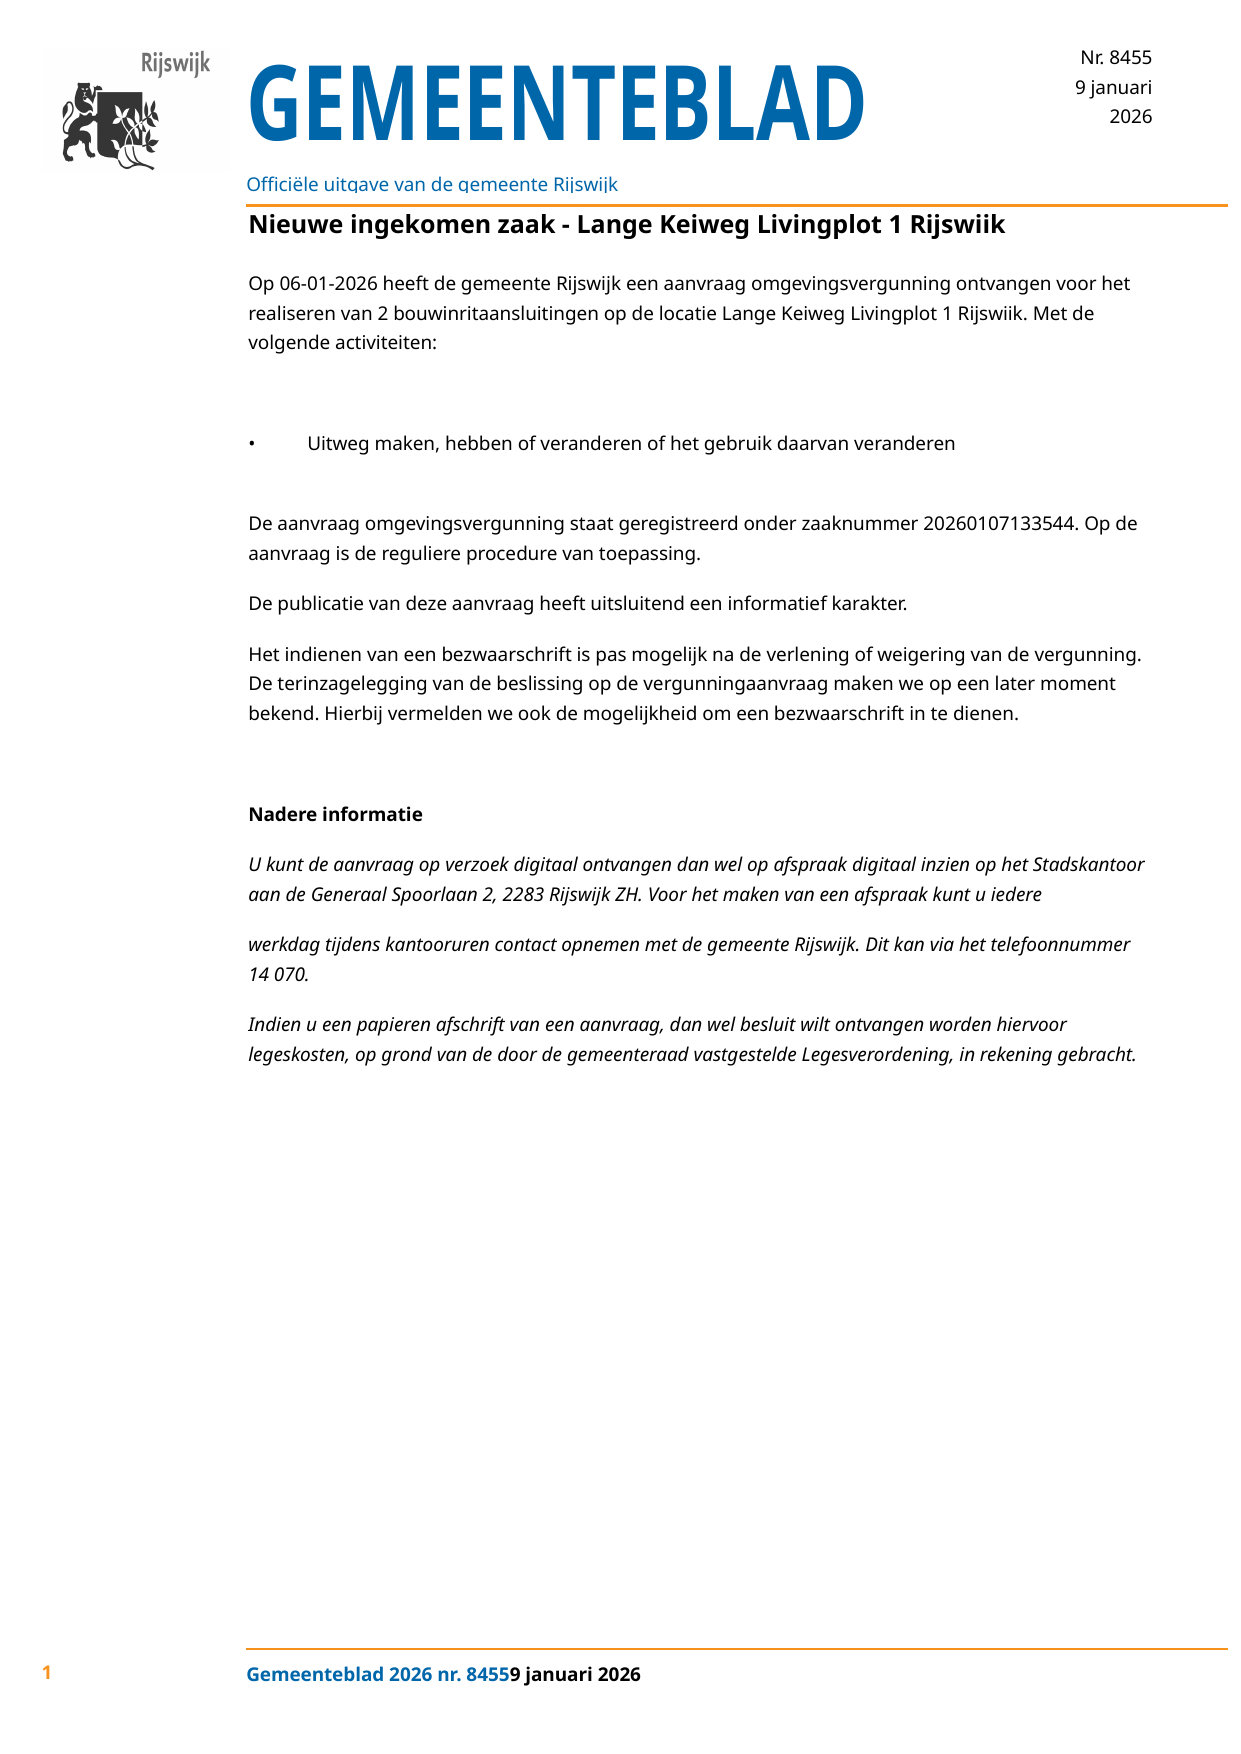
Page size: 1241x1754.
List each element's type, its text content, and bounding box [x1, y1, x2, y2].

picture [41, 47, 231, 172]
text De publicatie van deze aanvraag heeft uitsluitend een informatief karakter. [248, 590, 1152, 616]
text De aanvraag omgevingsvergunning staat geregistreerd onder zaaknummer 20260107133544. Op de aanvraag is de reguliere procedure van toepassing. [248, 510, 1152, 566]
list Uitweg maken, hebben of veranderen of het gebruik daarvan veranderen [248, 430, 1152, 456]
text Het indienen van een bezwaarschrift is pas mogelijk na de verlening of weigering van de vergunning. De terinzagelegging van de beslissing op de vergunningaanvraag maken we op een later moment bekend. Hierbij vermelden we ook de mogelijkheid om een bezwaarschrift in te dienen. [248, 641, 1152, 726]
text Op 06-01-2026 heeft de gemeente Rijswijk een aanvraag omgevingsvergunning ontvangen voor het realiseren van 2 bouwinritaansluitingen op de locatie Lange Keiweg Livingplot 1 Rijswiik. Met de volgende activiteiten: [248, 270, 1152, 355]
text Nadere informatie [248, 801, 1152, 826]
text werkdag tijdens kantooruren contact opnemen met de gemeente Rijswijk. Dit kan via het telefoonnummer 14 070. [248, 931, 1152, 986]
text U kunt de aanvraag op verzoek digitaal ontvangen dan wel op afspraak digitaal inzien op het Stadskantoor aan de Generaal Spoorlaan 2, 2283 Rijswijk ZH. Voor het maken van een afspraak kunt u iedere [248, 851, 1152, 906]
text Nieuwe ingekomen zaak - Lange Keiweg Livingplot 1 Rijswiik [248, 207, 1152, 241]
text Indien u een papieren afschrift van een aanvraag, dan wel besluit wilt ontvangen worden hiervoor legeskosten, op grond van de door de gemeenteraad vastgestelde Legesverordening, in rekening gebracht. [248, 1011, 1152, 1066]
